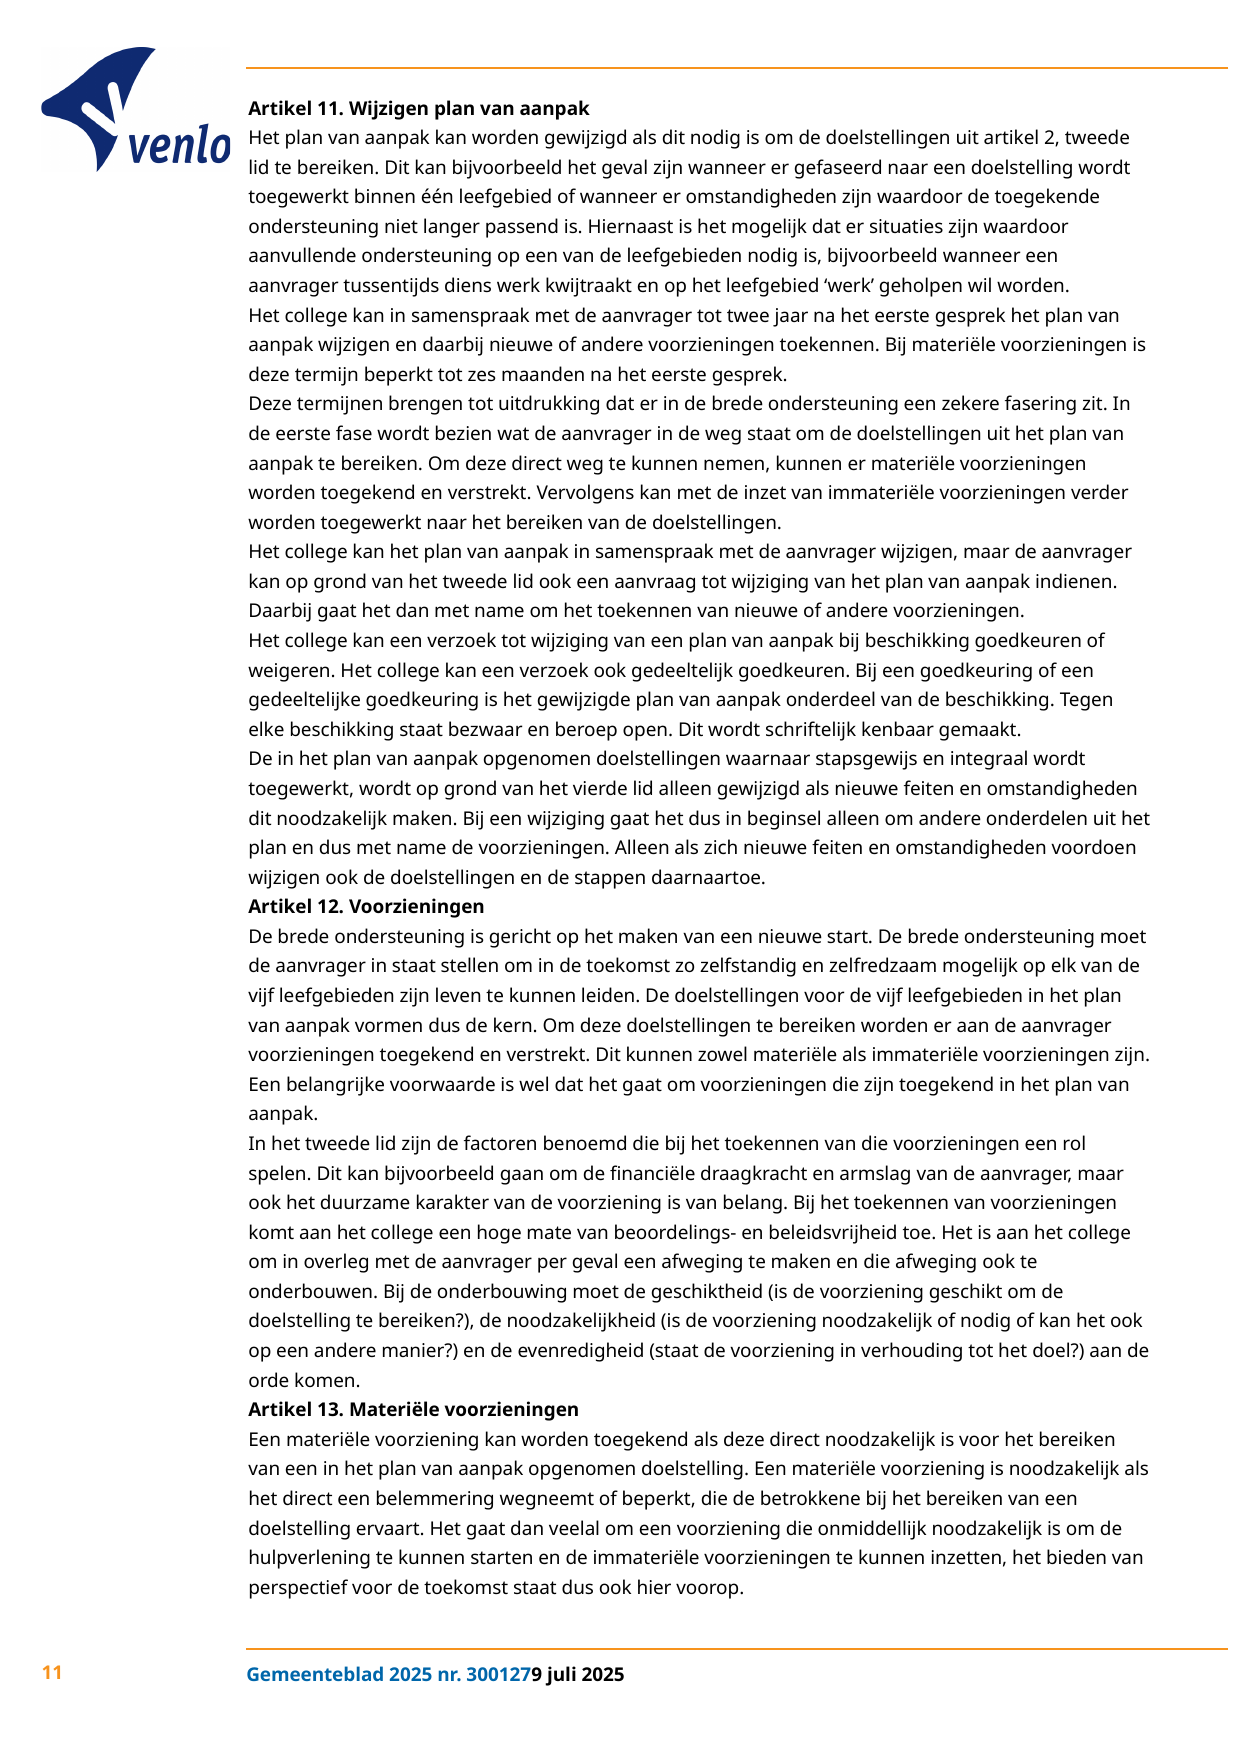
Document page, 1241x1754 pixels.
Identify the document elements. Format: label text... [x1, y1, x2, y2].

text Artikel 12. Voorzieningen [248, 893, 1152, 919]
text De in het plan van aanpak opgenomen doelstellingen waarnaar stapsgewijs en integraal wordt toegewerkt, wordt op grond van het vierde lid alleen gewijzigd als nieuwe feiten en omstandigheden dit noodzakelijk maken. Bij een wijziging gaat het dus in beginsel alleen om andere onderdelen uit het plan en dus met name de voorzieningen. Alleen als zich nieuwe feiten en omstandigheden voordoen wijzigen ook de doelstellingen en de stappen daarnaartoe. [248, 746, 1152, 890]
text Het plan van aanpak kan worden gewijzigd als dit nodig is om de doelstellingen uit artikel 2, tweede lid te bereiken. Dit kan bijvoorbeeld het geval zijn wanneer er gefaseerd naar een doelstelling wordt toegewerkt binnen één leefgebied of wanneer er omstandigheden zijn waardoor de toegekende ondersteuning niet langer passend is. Hiernaast is het mogelijk dat er situaties zijn waardoor aanvullende ondersteuning op een van de leefgebieden nodig is, bijvoorbeeld wanneer een aanvrager tussentijds diens werk kwijtraakt en op het leefgebied ‘werk’ geholpen wil worden. [248, 124, 1152, 298]
text Een materiële voorziening kan worden toegekend als deze direct noodzakelijk is voor het bereiken van een in het plan van aanpak opgenomen doelstelling. Een materiële voorziening is noodzakelijk als het direct een belemmering wegneemt of beperkt, die de betrokkene bij het bereiken van een doelstelling ervaart. Het gaat dan veelal om een voorziening die onmiddellijk noodzakelijk is om de hulpverlening te kunnen starten en de immateriële voorzieningen te kunnen inzetten, het bieden van perspectief voor de toekomst staat dus ook hier voorop. [248, 1426, 1152, 1600]
text Deze termijnen brengen tot uitdrukking dat er in de brede ondersteuning een zekere fasering zit. In de eerste fase wordt bezien wat de aanvrager in de weg staat om de doelstellingen uit het plan van aanpak te bereiken. Om deze direct weg te kunnen nemen, kunnen er materiële voorzieningen worden toegekend en verstrekt. Vervolgens kan met de inzet van immateriële voorzieningen verder worden toegewerkt naar het bereiken van de doelstellingen. [248, 391, 1152, 535]
text Artikel 11. Wijzigen plan van aanpak [248, 95, 1152, 121]
text Artikel 13. Materiële voorzieningen [248, 1396, 1152, 1422]
text Het college kan een verzoek tot wijziging van een plan van aanpak bij beschikking goedkeuren of weigeren. Het college kan een verzoek ook gedeeltelijk goedkeuren. Bij een goedkeuring of een gedeeltelijke goedkeuring is het gewijzigde plan van aanpak onderdeel van de beschikking. Tegen elke beschikking staat bezwaar en beroep open. Dit wordt schriftelijk kenbaar gemaakt. [248, 627, 1152, 742]
text In het tweede lid zijn de factoren benoemd die bij het toekennen van die voorzieningen een rol spelen. Dit kan bijvoorbeeld gaan om de financiële draagkracht en armslag van de aanvrager, maar ook het duurzame karakter van de voorziening is van belang. Bij het toekennen van voorzieningen komt aan het college een hoge mate van beoordelings- en beleidsvrijheid toe. Het is aan het college om in overleg met de aanvrager per geval een afweging te maken en die afweging ook te onderbouwen. Bij de onderbouwing moet de geschiktheid (is de voorziening geschikt om de doelstelling te bereiken?), de noodzakelijkheid (is de voorziening noodzakelijk of nodig of kan het ook op een andere manier?) en de evenredigheid (staat de voorziening in verhouding tot het doel?) aan de orde komen. [248, 1130, 1152, 1393]
text Het college kan in samenspraak met de aanvrager tot twee jaar na het eerste gesprek het plan van aanpak wijzigen en daarbij nieuwe of andere voorzieningen toekennen. Bij materiële voorzieningen is deze termijn beperkt tot zes maanden na het eerste gesprek. [248, 302, 1152, 387]
text Het college kan het plan van aanpak in samenspraak met de aanvrager wijzigen, maar de aanvrager kan op grond van het tweede lid ook een aanvraag tot wijziging van het plan van aanpak indienen. Daarbij gaat het dan met name om het toekennen van nieuwe of andere voorzieningen. [248, 538, 1152, 623]
text De brede ondersteuning is gericht op het maken van een nieuwe start. De brede ondersteuning moet de aanvrager in staat stellen om in de toekomst zo zelfstandig en zelfredzaam mogelijk op elk van de vijf leefgebieden zijn leven te kunnen leiden. De doelstellingen voor de vijf leefgebieden in het plan van aanpak vormen dus de kern. Om deze doelstellingen te bereiken worden er aan de aanvrager voorzieningen toegekend en verstrekt. Dit kunnen zowel materiële als immateriële voorzieningen zijn. Een belangrijke voorwaarde is wel dat het gaat om voorzieningen die zijn toegekend in het plan van aanpak. [248, 923, 1152, 1126]
picture [41, 47, 231, 172]
